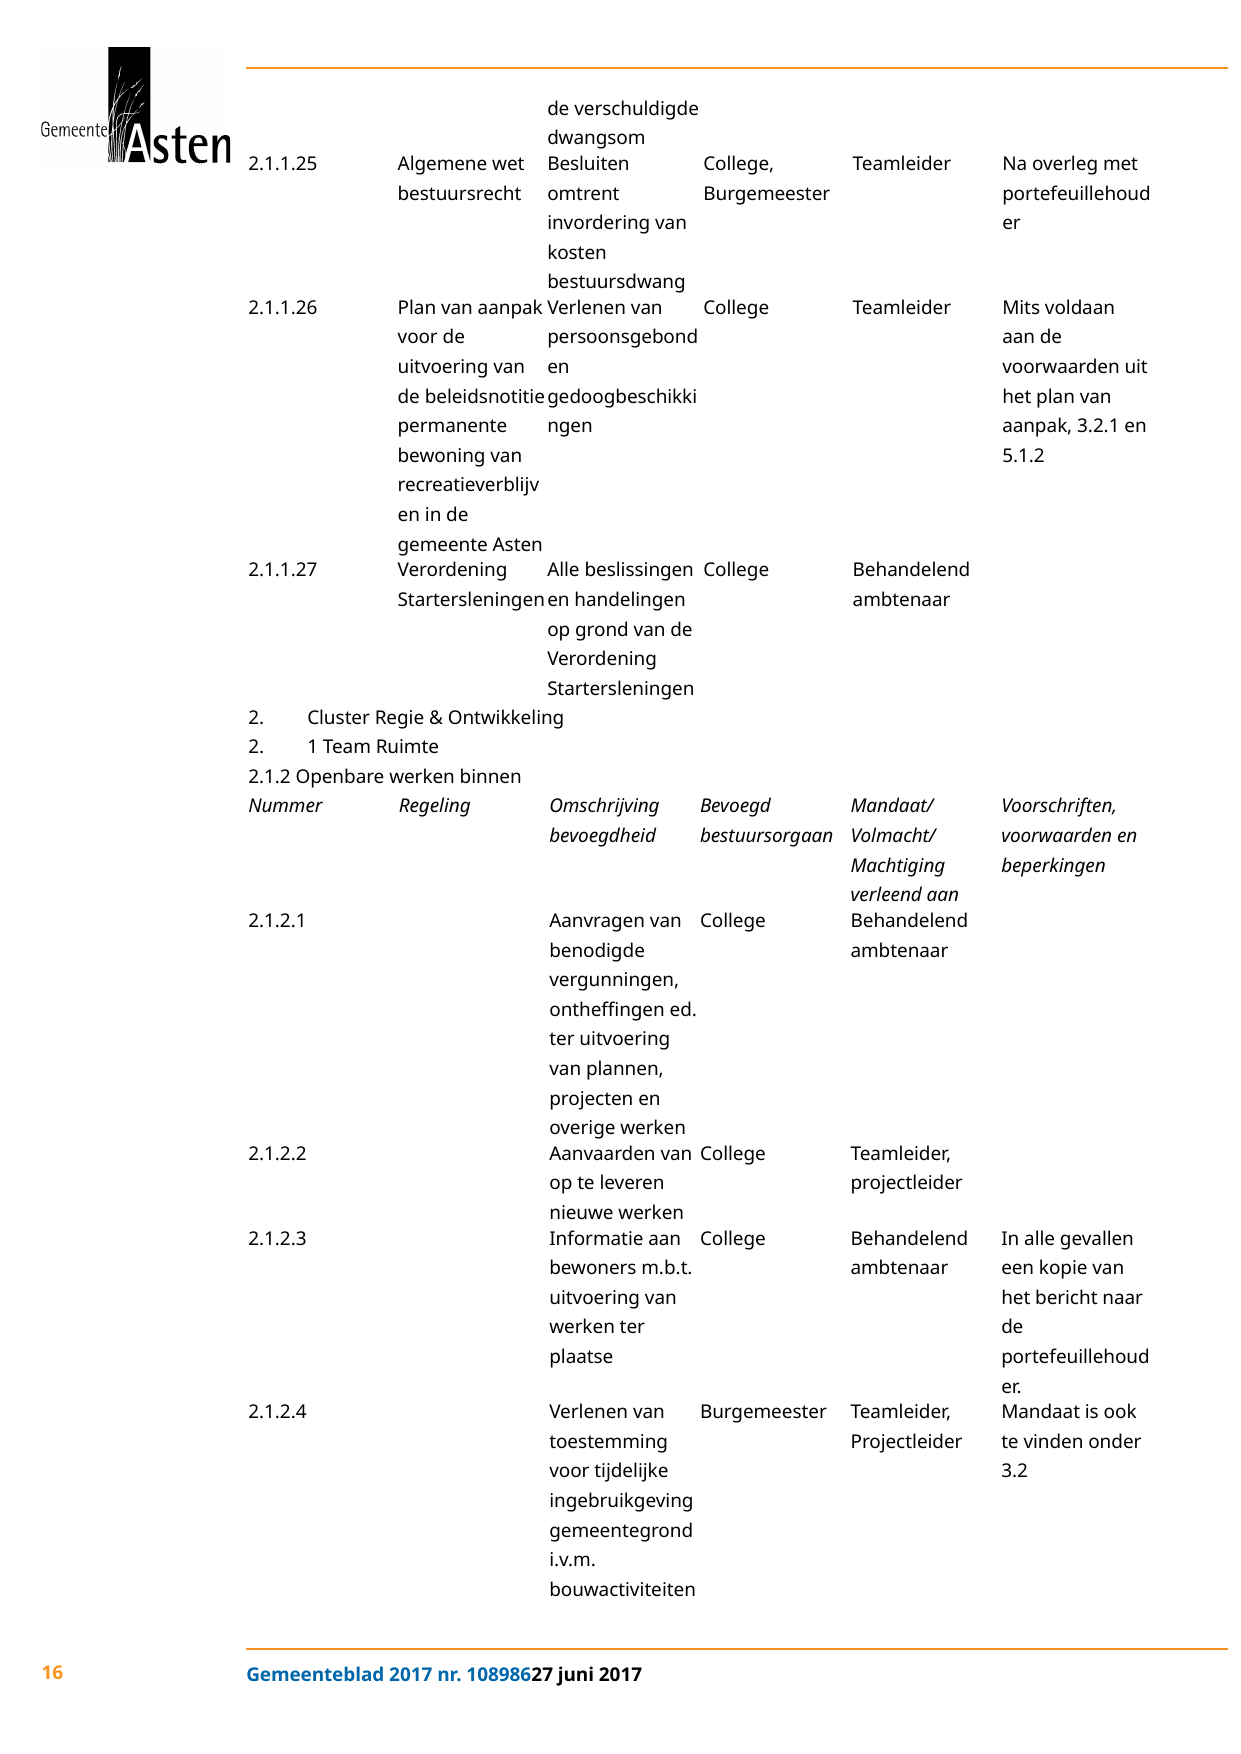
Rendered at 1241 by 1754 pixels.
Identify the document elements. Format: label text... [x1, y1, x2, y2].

picture [41, 47, 231, 172]
table_cell Behandelend ambtenaar [853, 557, 1002, 701]
table_cell 2.1.1.25 [248, 150, 397, 294]
text 2.1.2 Openbare werken binnen [248, 763, 1152, 789]
table_header Voorschriften, voorwaarden en beperkingen [1001, 793, 1152, 907]
table_cell 2.1.2.4 [248, 1399, 398, 1602]
table_cell Teamleider [853, 150, 1002, 294]
table_cell de verschuldigde dwangsom [547, 95, 703, 150]
table_cell [1001, 907, 1152, 1140]
table_cell 2.1.2.2 [248, 1140, 398, 1225]
table_cell Mandaat is ook te vinden onder 3.2 [1001, 1399, 1152, 1602]
table_cell [853, 95, 1002, 150]
table_cell Teamleider, Projectleider [850, 1399, 1001, 1602]
table_cell [398, 95, 547, 150]
table_cell Behandelend ambtenaar [850, 907, 1001, 1140]
table_cell 2.1.2.3 [248, 1225, 398, 1398]
table_cell Algemene wet bestuursrecht [398, 150, 547, 294]
table_cell Informatie aan bewoners m.b.t. uitvoering van werken ter plaatse [549, 1225, 700, 1398]
table_cell Verordening Startersleningen [398, 557, 547, 701]
table_cell [399, 1140, 549, 1225]
table_cell College [700, 907, 850, 1140]
table_cell [1002, 95, 1152, 150]
table_cell 2.1.1.26 [248, 294, 397, 557]
table_cell Alle beslissingen en handelingen op grond van de Verordening Startersleningen [547, 557, 703, 701]
table_cell College [700, 1225, 850, 1398]
table_cell [399, 1225, 549, 1398]
list 1 Team Ruimte [248, 733, 1152, 759]
table_cell [248, 95, 397, 150]
table_header Nummer [248, 793, 398, 907]
table_cell College [703, 557, 852, 701]
table_cell College, Burgemeester [703, 150, 852, 294]
table_cell In alle gevallen een kopie van het bericht naar de portefeuillehouder. [1001, 1225, 1152, 1398]
table_cell Verlenen van toestemming voor tijdelijke ingebruikgeving gemeentegrond i.v.m. bouwactiviteiten [549, 1399, 700, 1602]
table_cell College [700, 1140, 850, 1225]
table_cell 2.1.1.27 [248, 557, 397, 701]
table_cell [703, 95, 852, 150]
table_cell Burgemeester [700, 1399, 850, 1602]
table_cell [399, 907, 549, 1140]
table_cell Teamleider, projectleider [850, 1140, 1001, 1225]
table_cell Besluiten omtrent invordering van kosten bestuursdwang [547, 150, 703, 294]
table_cell College [703, 294, 852, 557]
table_cell Behandelend ambtenaar [850, 1225, 1001, 1398]
table_cell Verlenen van persoonsgebonden gedoogbeschikkingen [547, 294, 703, 557]
table_cell Aanvragen van benodigde vergunningen, ontheffingen ed. ter uitvoering van plannen, projecten en overige werken [549, 907, 700, 1140]
table_header Mandaat/ Volmacht/ Machtiging verleend aan [850, 793, 1001, 907]
table_header Bevoegd bestuursorgaan [700, 793, 850, 907]
list Cluster Regie & Ontwikkeling [248, 704, 1152, 729]
table_cell [1001, 1140, 1152, 1225]
table_cell Mits voldaan aan de voorwaarden uit het plan van aanpak, 3.2.1 en 5.1.2 [1002, 294, 1152, 557]
table_cell [1002, 557, 1152, 701]
table_cell Teamleider [853, 294, 1002, 557]
table_cell Aanvaarden van op te leveren nieuwe werken [549, 1140, 700, 1225]
table_cell [399, 1399, 549, 1602]
table_cell Plan van aanpak voor de uitvoering van de beleidsnotitie permanente bewoning van recreatieverblijven in de gemeente Asten [398, 294, 547, 557]
table_header Regeling [399, 793, 549, 907]
table_cell Na overleg met portefeuillehouder [1002, 150, 1152, 294]
table_header Omschrijving bevoegdheid [549, 793, 700, 907]
table_cell 2.1.2.1 [248, 907, 398, 1140]
